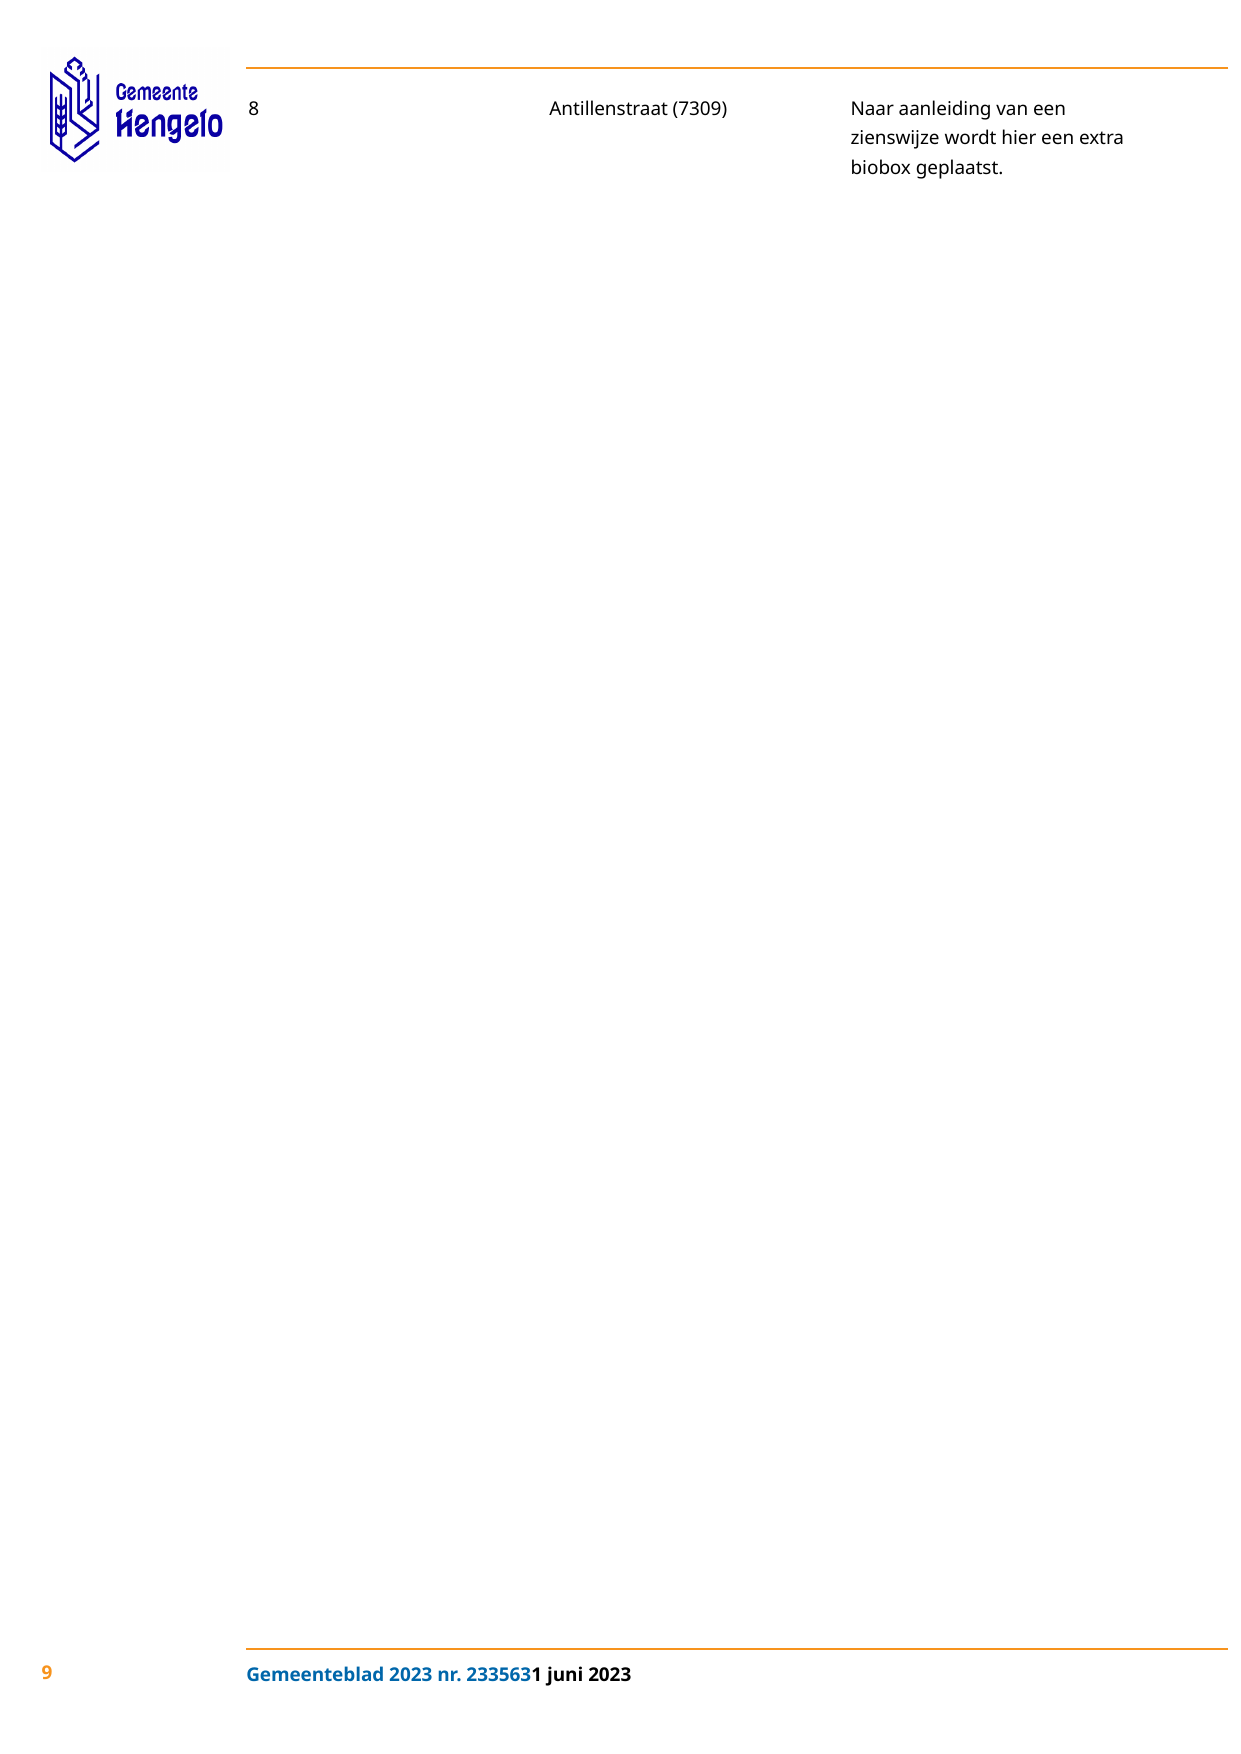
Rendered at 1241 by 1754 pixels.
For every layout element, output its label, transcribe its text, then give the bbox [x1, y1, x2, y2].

picture [41, 47, 231, 172]
table_cell 8 [248, 95, 549, 180]
table_cell Naar aanleiding van een zienswijze wordt hier een extra biobox geplaatst. [850, 95, 1152, 180]
table_cell Antillenstraat (7309) [549, 95, 850, 180]
